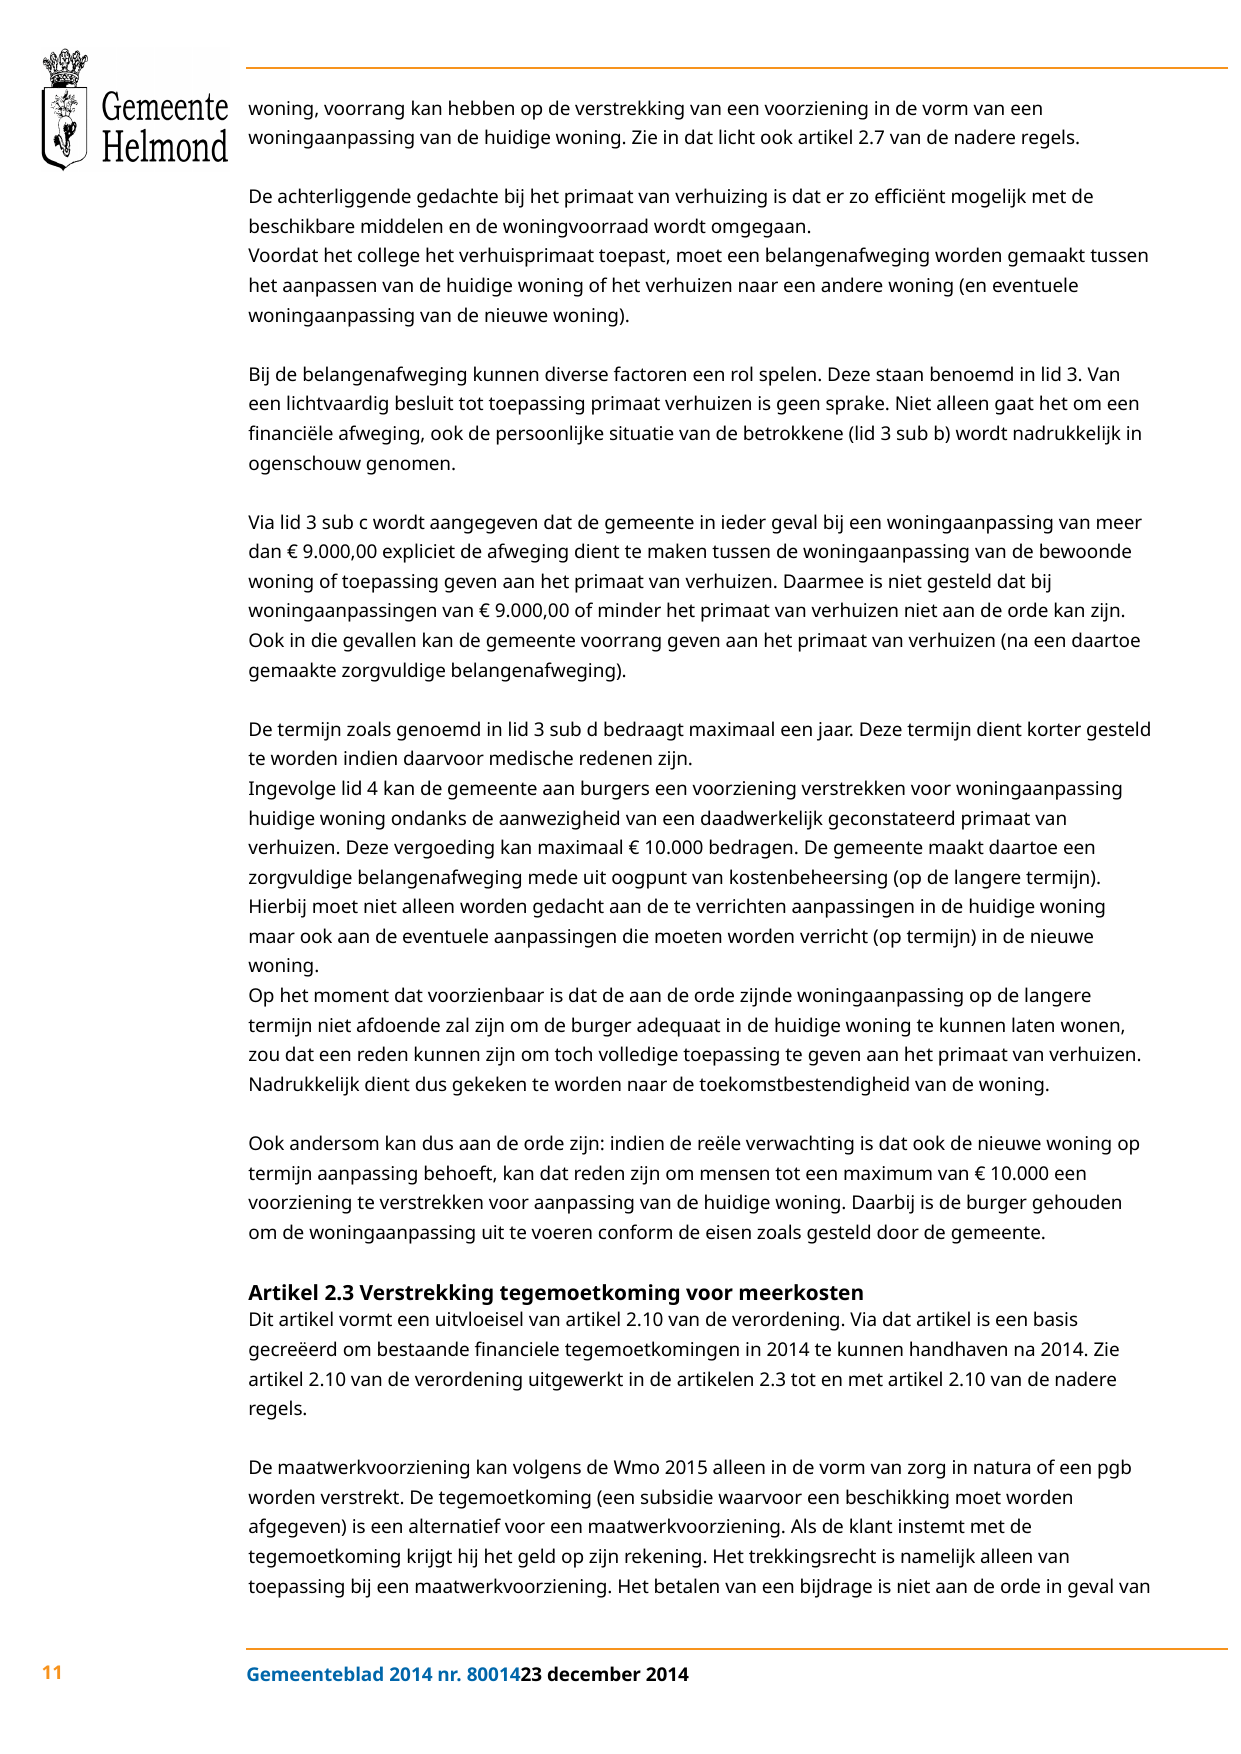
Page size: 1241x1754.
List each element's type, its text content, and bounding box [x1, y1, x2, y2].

text Dit artikel vormt een uitvloeisel van artikel 2.10 van de verordening. Via dat artikel is een basis gecreëerd om bestaande financiele tegemoetkomingen in 2014 te kunnen handhaven na 2014. Zie artikel 2.10 van de verordening uitgewerkt in de artikelen 2.3 tot en met artikel 2.10 van de nadere regels. [248, 1307, 1152, 1421]
text De termijn zoals genoemd in lid 3 sub d bedraagt maximaal een jaar. Deze termijn dient korter gesteld te worden indien daarvoor medische redenen zijn. [248, 716, 1152, 771]
text Via lid 3 sub c wordt aangegeven dat de gemeente in ieder geval bij een woningaanpassing van meer dan € 9.000,00 expliciet de afweging dient te maken tussen de woningaanpassing van de bewoonde woning of toepassing geven aan het primaat van verhuizen. Daarmee is niet gesteld dat bij woningaanpassingen van € 9.000,00 of minder het primaat van verhuizen niet aan de orde kan zijn. [248, 509, 1152, 623]
text Artikel 2.3 Verstrekking tegemoetkoming voor meerkosten [248, 1278, 1152, 1307]
text Ingevolge lid 4 kan de gemeente aan burgers een voorziening verstrekken voor woningaanpassing huidige woning ondanks de aanwezigheid van een daadwerkelijk geconstateerd primaat van verhuizen. Deze vergoeding kan maximaal € 10.000 bedragen. De gemeente maakt daartoe een zorgvuldige belangenafweging mede uit oogpunt van kostenbeheersing (op de langere termijn). Hierbij moet niet alleen worden gedacht aan de te verrichten aanpassingen in de huidige woning maar ook aan de eventuele aanpassingen die moeten worden verricht (op termijn) in de nieuwe woning. [248, 775, 1152, 978]
text woning, voorrang kan hebben op de verstrekking van een voorziening in de vorm van een woningaanpassing van de huidige woning. Zie in dat licht ook artikel 2.7 van de nadere regels. [248, 95, 1152, 150]
picture [41, 47, 231, 172]
text Voordat het college het verhuisprimaat toepast, moet een belangenafweging worden gemaakt tussen het aanpassen van de huidige woning of het verhuizen naar een andere woning (en eventuele woningaanpassing van de nieuwe woning). [248, 243, 1152, 328]
text De maatwerkvoorziening kan volgens de Wmo 2015 alleen in de vorm van zorg in natura of een pgb worden verstrekt. De tegemoetkoming (een subsidie waarvoor een beschikking moet worden afgegeven) is een alternatief voor een maatwerkvoorziening. Als de klant instemt met de tegemoetkoming krijgt hij het geld op zijn rekening. Het trekkingsrecht is namelijk alleen van toepassing bij een maatwerkvoorziening. Het betalen van een bijdrage is niet aan de orde in geval van [248, 1454, 1152, 1598]
text De achterliggende gedachte bij het primaat van verhuizing is dat er zo efficiënt mogelijk met de beschikbare middelen en de woningvoorraad wordt omgegaan. [248, 183, 1152, 239]
text Op het moment dat voorzienbaar is dat de aan de orde zijnde woningaanpassing op de langere termijn niet afdoende zal zijn om de burger adequaat in de huidige woning te kunnen laten wonen, zou dat een reden kunnen zijn om toch volledige toepassing te geven aan het primaat van verhuizen. Nadrukkelijk dient dus gekeken te worden naar de toekomstbestendigheid van de woning. [248, 982, 1152, 1097]
text Ook in die gevallen kan de gemeente voorrang geven aan het primaat van verhuizen (na een daartoe gemaakte zorgvuldige belangenafweging). [248, 627, 1152, 683]
text Bij de belangenafweging kunnen diverse factoren een rol spelen. Deze staan benoemd in lid 3. Van een lichtvaardig besluit tot toepassing primaat verhuizen is geen sprake. Niet alleen gaat het om een financiële afweging, ook de persoonlijke situatie van de betrokkene (lid 3 sub b) wordt nadrukkelijk in ogenschouw genomen. [248, 361, 1152, 476]
text Ook andersom kan dus aan de orde zijn: indien de reële verwachting is dat ook de nieuwe woning op termijn aanpassing behoeft, kan dat reden zijn om mensen tot een maximum van € 10.000 een voorziening te verstrekken voor aanpassing van de huidige woning. Daarbij is de burger gehouden om de woningaanpassing uit te voeren conform de eisen zoals gesteld door de gemeente. [248, 1130, 1152, 1245]
